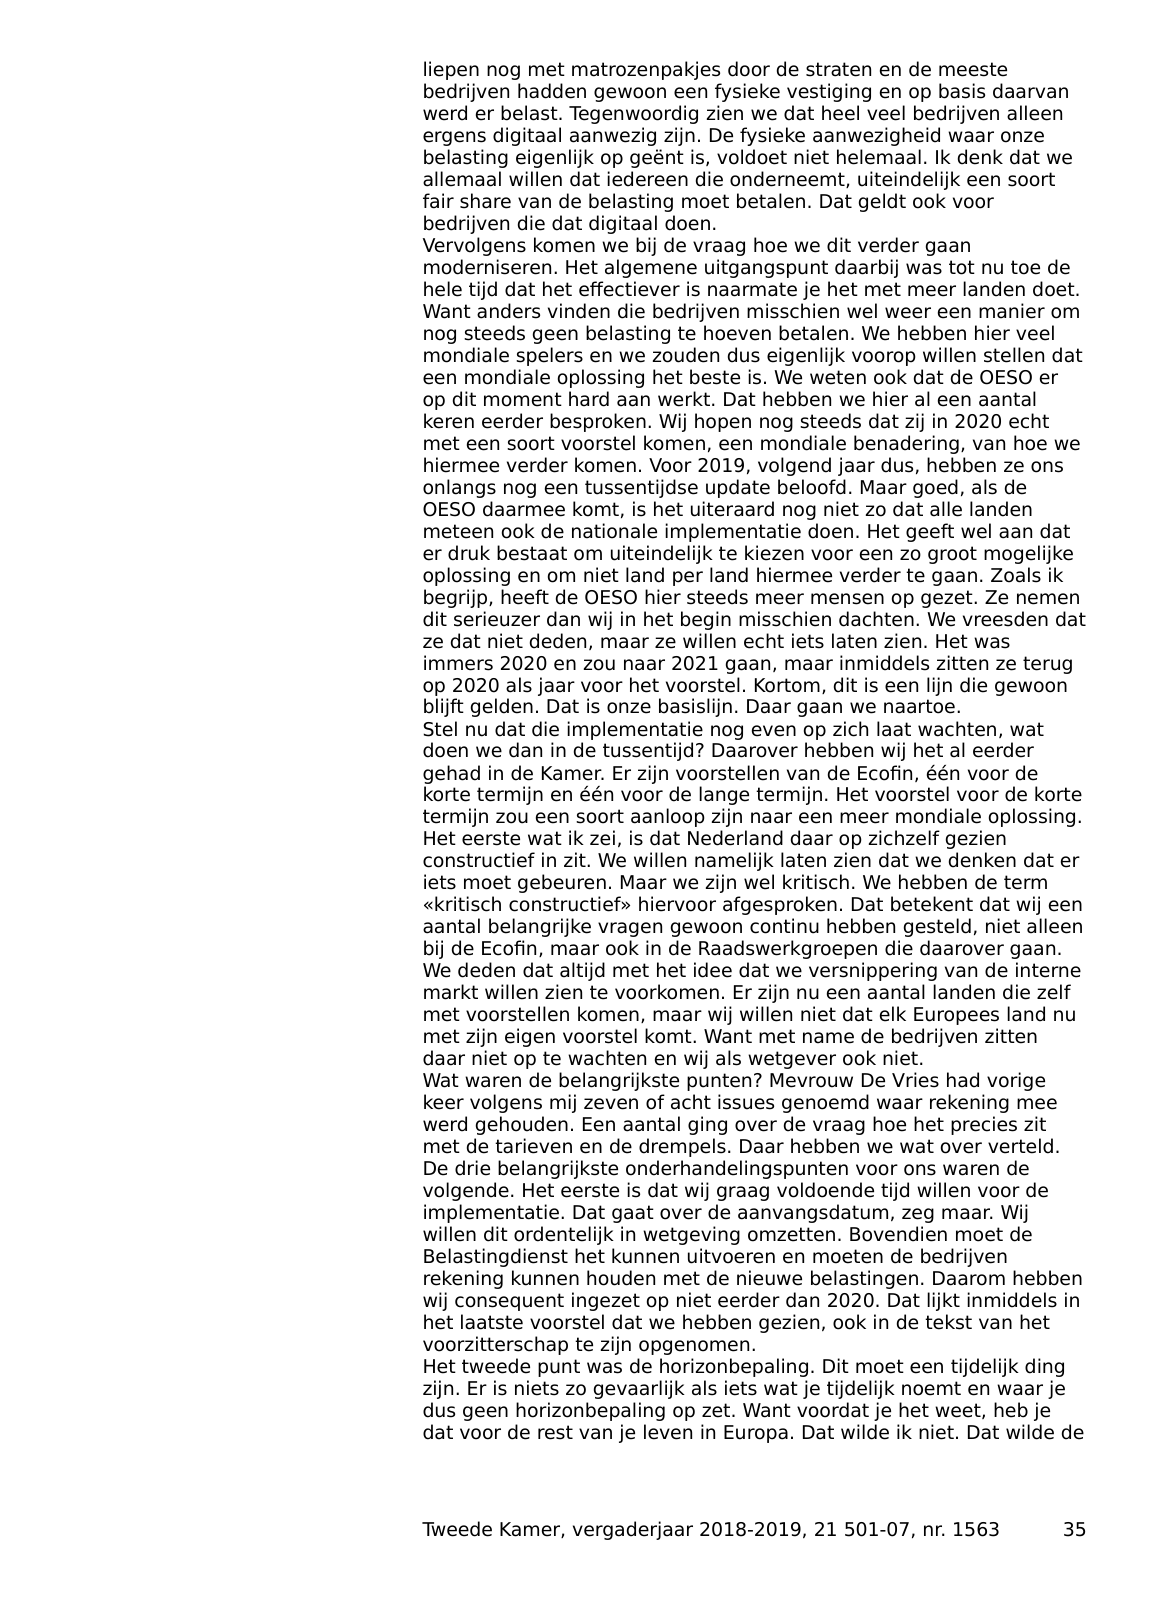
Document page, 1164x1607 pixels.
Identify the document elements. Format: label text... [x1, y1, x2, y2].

text Stel nu dat die implementatie nog even op zich laat wachten, wat doen we dan in de tussentijd? Daarover hebben wij het al eerder gehad in de Kamer. Er zijn voorstellen van de Ecofin, één voor de korte termijn en één voor de lange termijn. Het voorstel voor de korte termijn zou een soort aanloop zijn naar een meer mondiale oplossing. Het eerste wat ik zei, is dat Nederland daar op zichzelf gezien constructief in zit. We willen namelijk laten zien dat we denken dat er iets moet gebeuren. Maar we zijn wel kritisch. We hebben de term «kritisch constructief» hiervoor afgesproken. Dat betekent dat wij een aantal belangrijke vragen gewoon continu hebben gesteld, niet alleen bij de Ecofin, maar ook in de Raadswerkgroepen die daarover gaan. We deden dat altijd met het idee dat we versnippering van de interne markt willen zien te voorkomen. Er zijn nu een aantal landen die zelf met voorstellen komen, maar wij willen niet dat elk Europees land nu met zijn eigen voorstel komt. Want met name de bedrijven zitten daar niet op te wachten en wij als wetgever ook niet. [422, 718, 1087, 1070]
text Wat waren de belangrijkste punten? Mevrouw De Vries had vorige keer volgens mij zeven of acht issues genoemd waar rekening mee werd gehouden. Een aantal ging over de vraag hoe het precies zit met de tarieven en de drempels. Daar hebben we wat over verteld. De drie belangrijkste onderhandelingspunten voor ons waren de volgende. Het eerste is dat wij graag voldoende tijd willen voor de implementatie. Dat gaat over de aanvangsdatum, zeg maar. Wij willen dit ordentelijk in wetgeving omzetten. Bovendien moet de Belastingdienst het kunnen uitvoeren en moeten de bedrijven rekening kunnen houden met de nieuwe belastingen. Daarom hebben wij consequent ingezet op niet eerder dan 2020. Dat lijkt inmiddels in het laatste voorstel dat we hebben gezien, ook in de tekst van het voorzitterschap te zijn opgenomen. [422, 1070, 1087, 1356]
text liepen nog met matrozenpakjes door de straten en de meeste bedrijven hadden gewoon een fysieke vestiging en op basis daarvan werd er belast. Tegenwoordig zien we dat heel veel bedrijven alleen ergens digitaal aanwezig zijn. De fysieke aanwezigheid waar onze belasting eigenlijk op geënt is, voldoet niet helemaal. Ik denk dat we allemaal willen dat iedereen die onderneemt, uiteindelijk een soort fair share van de belasting moet betalen. Dat geldt ook voor bedrijven die dat digitaal doen. [422, 59, 1087, 235]
text Het tweede punt was de horizonbepaling. Dit moet een tijdelijk ding zijn. Er is niets zo gevaarlijk als iets wat je tijdelijk noemt en waar je dus geen horizonbepaling op zet. Want voordat je het weet, heb je dat voor de rest van je leven in Europa. Dat wilde ik niet. Dat wilde de [422, 1356, 1087, 1444]
text Vervolgens komen we bij de vraag hoe we dit verder gaan moderniseren. Het algemene uitgangspunt daarbij was tot nu toe de hele tijd dat het effectiever is naarmate je het met meer landen doet. Want anders vinden die bedrijven misschien wel weer een manier om nog steeds geen belasting te hoeven betalen. We hebben hier veel mondiale spelers en we zouden dus eigenlijk voorop willen stellen dat een mondiale oplossing het beste is. We weten ook dat de OESO er op dit moment hard aan werkt. Dat hebben we hier al een aantal keren eerder besproken. Wij hopen nog steeds dat zij in 2020 echt met een soort voorstel komen, een mondiale benadering, van hoe we hiermee verder komen. Voor 2019, volgend jaar dus, hebben ze ons onlangs nog een tussentijdse update beloofd. Maar goed, als de OESO daarmee komt, is het uiteraard nog niet zo dat alle landen meteen ook de nationale implementatie doen. Het geeft wel aan dat er druk bestaat om uiteindelijk te kiezen voor een zo groot mogelijke oplossing en om niet land per land hiermee verder te gaan. Zoals ik begrijp, heeft de OESO hier steeds meer mensen op gezet. Ze nemen dit serieuzer dan wij in het begin misschien dachten. We vreesden dat ze dat niet deden, maar ze willen echt iets laten zien. Het was immers 2020 en zou naar 2021 gaan, maar inmiddels zitten ze terug op 2020 als jaar voor het voorstel. Kortom, dit is een lijn die gewoon blijft gelden. Dat is onze basislijn. Daar gaan we naartoe. [422, 235, 1087, 718]
